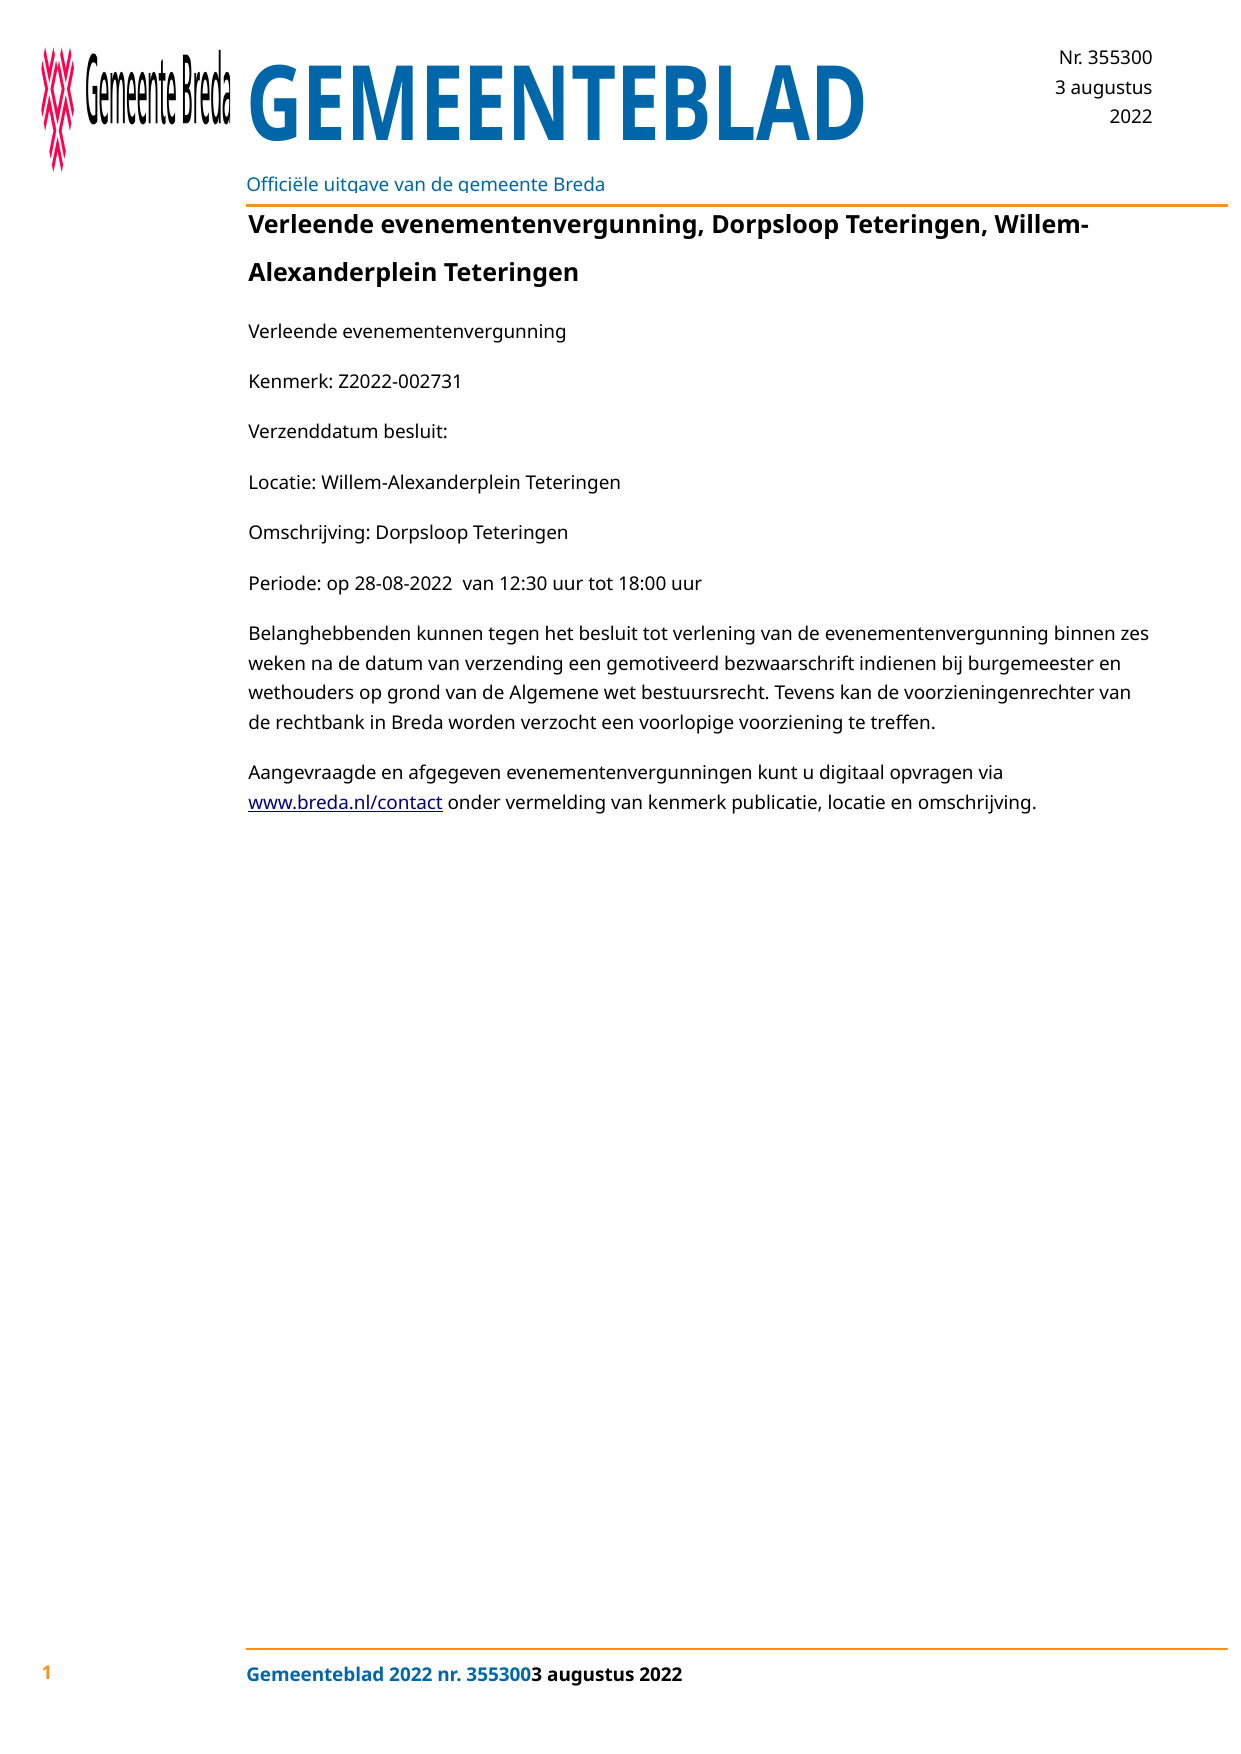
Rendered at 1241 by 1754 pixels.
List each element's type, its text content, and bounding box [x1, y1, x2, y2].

text Omschrijving: Dorpsloop Teteringen [248, 519, 1152, 545]
text Belanghebbenden kunnen tegen het besluit tot verlening van de evenementenvergunning binnen zes weken na de datum van verzending een gemotiveerd bezwaarschrift indienen bij burgemeester en wethouders op grond van de Algemene wet bestuursrecht. Tevens kan de voorzieningenrechter van de rechtbank in Breda worden verzocht een voorlopige voorziening te treffen. [248, 620, 1152, 735]
text Verleende evenementenvergunning, Dorpsloop Teteringen, Willem-Alexanderplein Teteringen [248, 207, 1152, 288]
text Verzenddatum besluit: [248, 419, 1152, 444]
text Periode: op 28-08-2022 van 12:30 uur tot 18:00 uur [248, 570, 1152, 596]
text Locatie: Willem-Alexanderplein Teteringen [248, 469, 1152, 495]
text Kenmerk: Z2022-002731 [248, 368, 1152, 394]
text Aangevraagde en afgegeven evenementenvergunningen kunt u digitaal opvragen via www.breda.nl/contact onder vermelding van kenmerk publicatie, locatie en omschrijving. [248, 759, 1152, 815]
picture [41, 47, 231, 172]
text Verleende evenementenvergunning [248, 318, 1152, 344]
